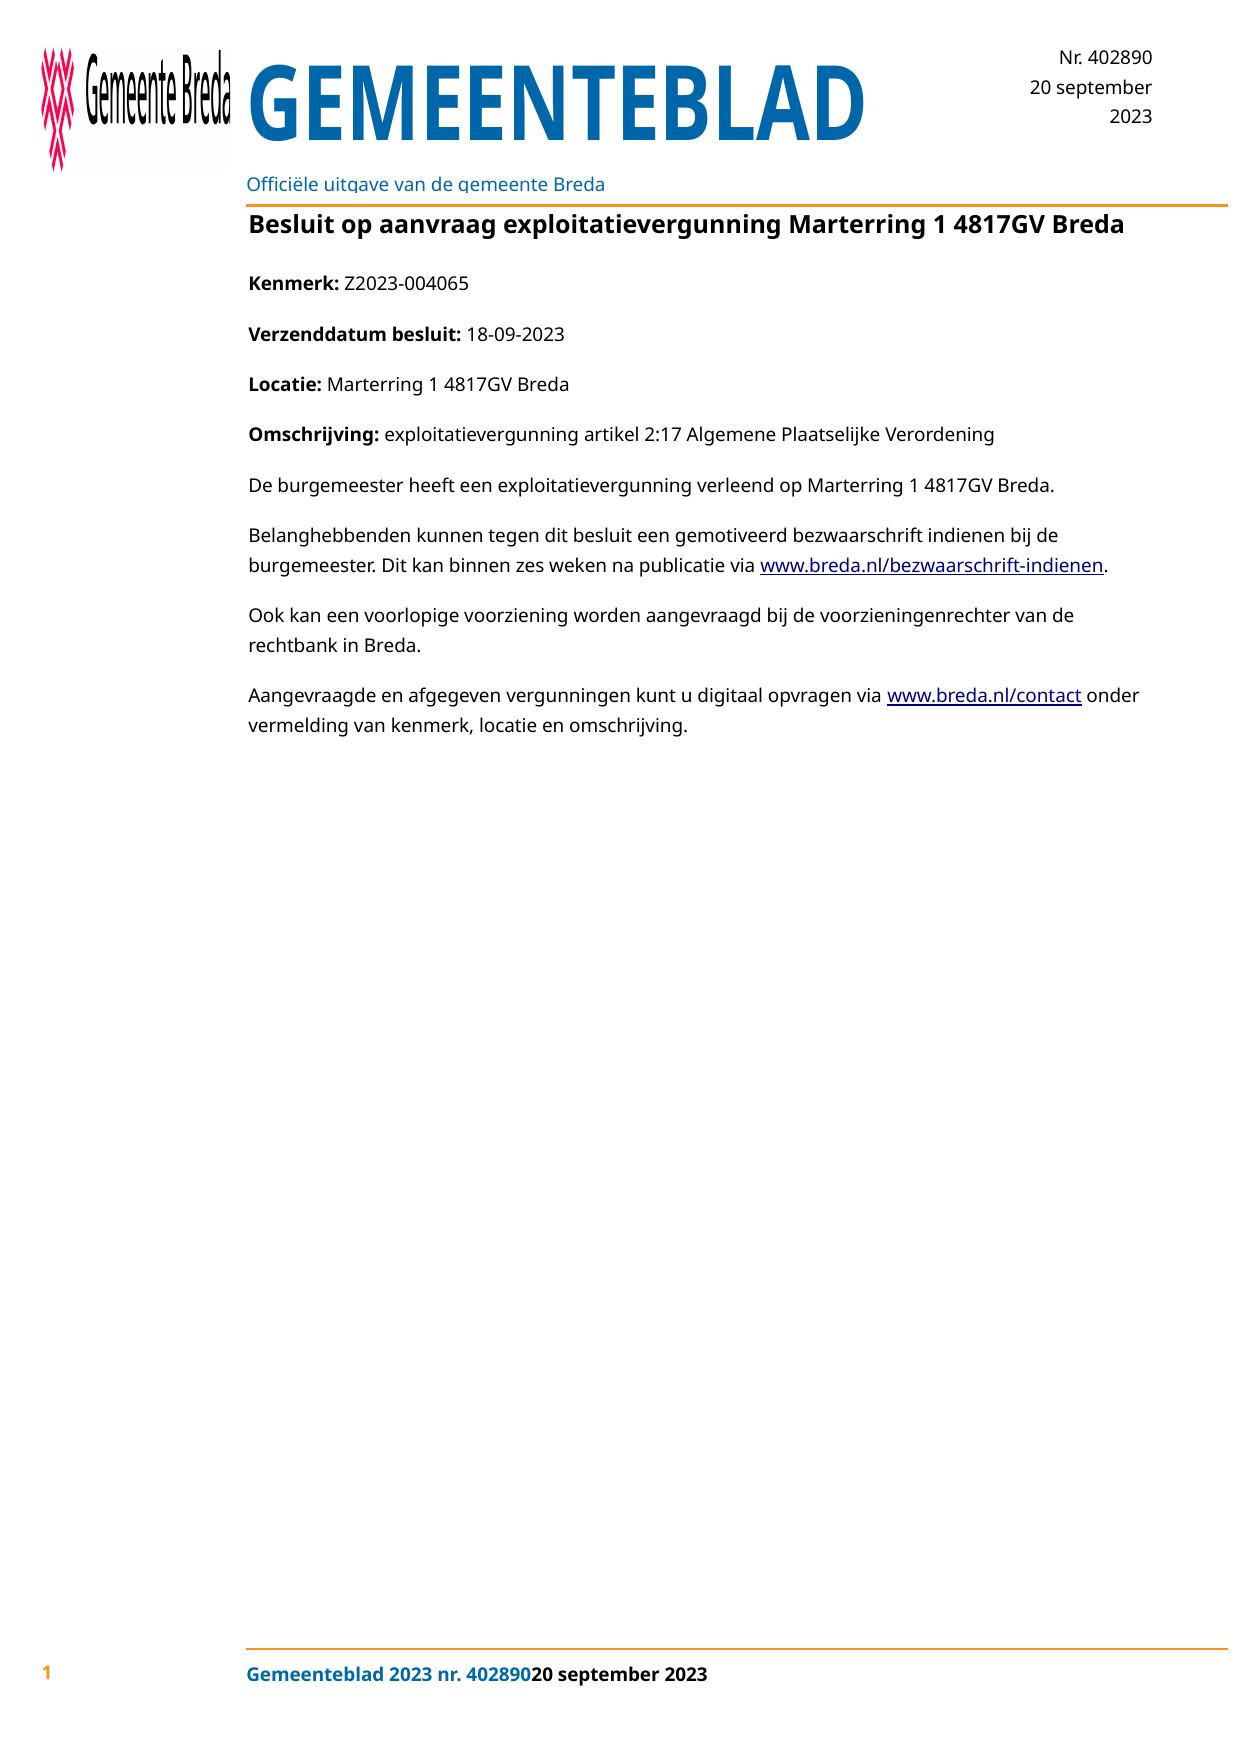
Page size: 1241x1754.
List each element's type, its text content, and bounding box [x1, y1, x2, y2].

picture [41, 47, 231, 172]
text Aangevraagde en afgegeven vergunningen kunt u digitaal opvragen via www.breda.nl/contact onder vermelding van kenmerk, locatie en omschrijving. [248, 682, 1152, 738]
text De burgemeester heeft een exploitatievergunning verleend op Marterring 1 4817GV Breda. [248, 472, 1152, 498]
text Kenmerk: Z2023-004065 [248, 270, 1152, 296]
text Locatie: Marterring 1 4817GV Breda [248, 371, 1152, 397]
text Omschrijving: exploitatievergunning artikel 2:17 Algemene Plaatselijke Verordening [248, 422, 1152, 447]
text Ook kan een voorlopige voorziening worden aangevraagd bij de voorzieningenrechter van de rechtbank in Breda. [248, 602, 1152, 658]
text Besluit op aanvraag exploitatievergunning Marterring 1 4817GV Breda [248, 207, 1152, 241]
text Verzenddatum besluit: 18-09-2023 [248, 321, 1152, 346]
text Belanghebbenden kunnen tegen dit besluit een gemotiveerd bezwaarschrift indienen bij de burgemeester. Dit kan binnen zes weken na publicatie via www.breda.nl/bezwaarschrift-indienen. [248, 522, 1152, 578]
